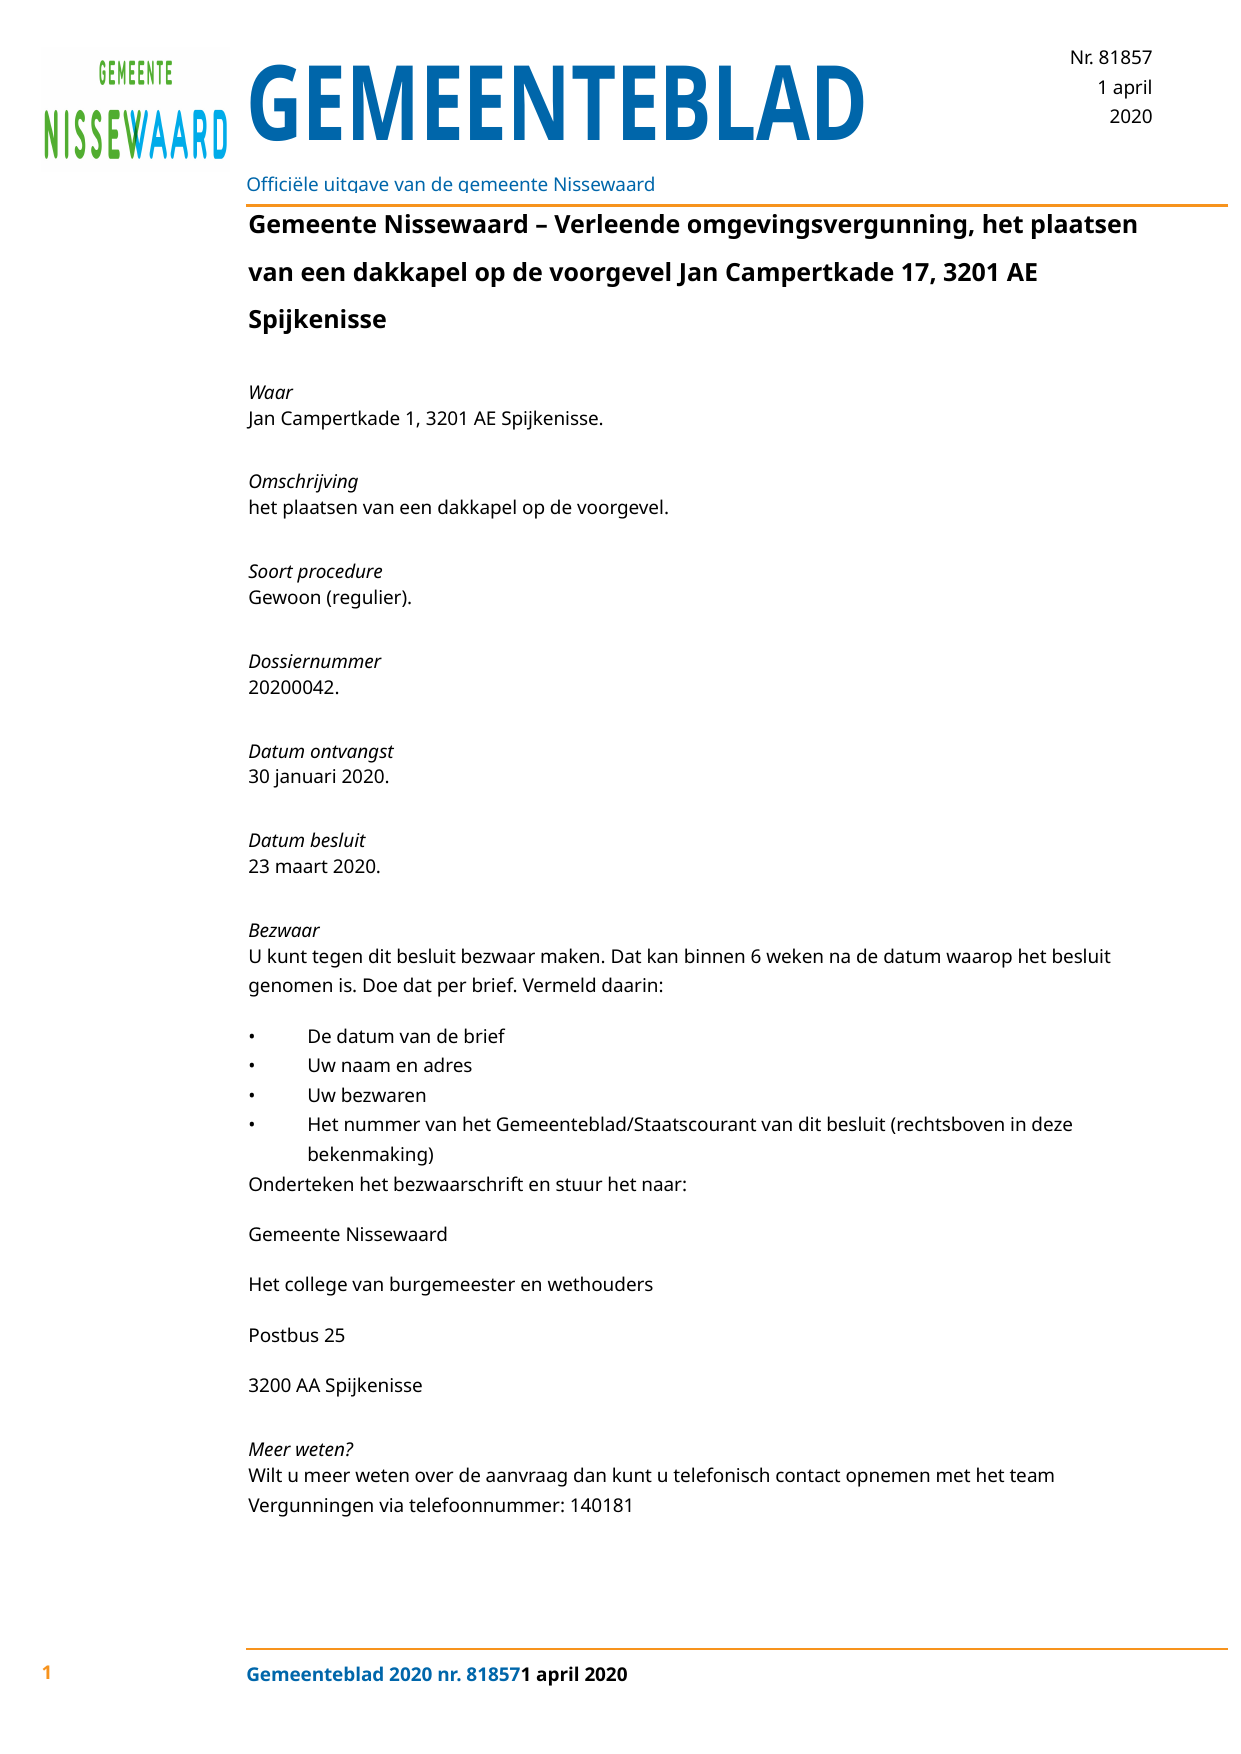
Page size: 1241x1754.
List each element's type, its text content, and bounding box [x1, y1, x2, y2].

text Waar [248, 379, 1152, 405]
text Dossiernummer [248, 648, 1152, 674]
text Postbus 25 [248, 1322, 1152, 1348]
text Gemeente Nissewaard [248, 1221, 1152, 1247]
text Omschrijving [248, 469, 1152, 494]
text Het college van burgemeester en wethouders [248, 1272, 1152, 1297]
text Gewoon (regulier). [248, 584, 1152, 610]
text 30 januari 2020. [248, 763, 1152, 789]
text Wilt u meer weten over de aanvraag dan kunt u telefonisch contact opnemen met het team Vergunningen via telefoonnummer: 140181 [248, 1462, 1152, 1517]
picture [41, 47, 231, 172]
text 3200 AA Spijkenisse [248, 1372, 1152, 1398]
text Datum ontvangst [248, 738, 1152, 763]
list Uw naam en adres [248, 1052, 1152, 1078]
text Jan Campertkade 1, 3201 AE Spijkenisse. [248, 405, 1152, 431]
text 23 maart 2020. [248, 853, 1152, 879]
text Soort procedure [248, 558, 1152, 584]
list Het nummer van het Gemeenteblad/Staatscourant van dit besluit (rechtsboven in deze bekenmaking) [248, 1112, 1152, 1167]
text Meer weten? [248, 1436, 1152, 1462]
text 20200042. [248, 674, 1152, 699]
list De datum van de brief [248, 1023, 1152, 1049]
text U kunt tegen dit besluit bezwaar maken. Dat kan binnen 6 weken na de datum waarop het besluit genomen is. Doe dat per brief. Vermeld daarin: [248, 943, 1152, 998]
list Uw bezwaren [248, 1082, 1152, 1108]
text het plaatsen van een dakkapel op de voorgevel. [248, 494, 1152, 520]
text Bezwaar [248, 917, 1152, 943]
text Onderteken het bezwaarschrift en stuur het naar: [248, 1171, 1152, 1197]
text Datum besluit [248, 827, 1152, 853]
text Gemeente Nissewaard – Verleende omgevingsvergunning, het plaatsen van een dakkapel op de voorgevel Jan Campertkade 17, 3201 AE Spijkenisse [248, 207, 1152, 336]
